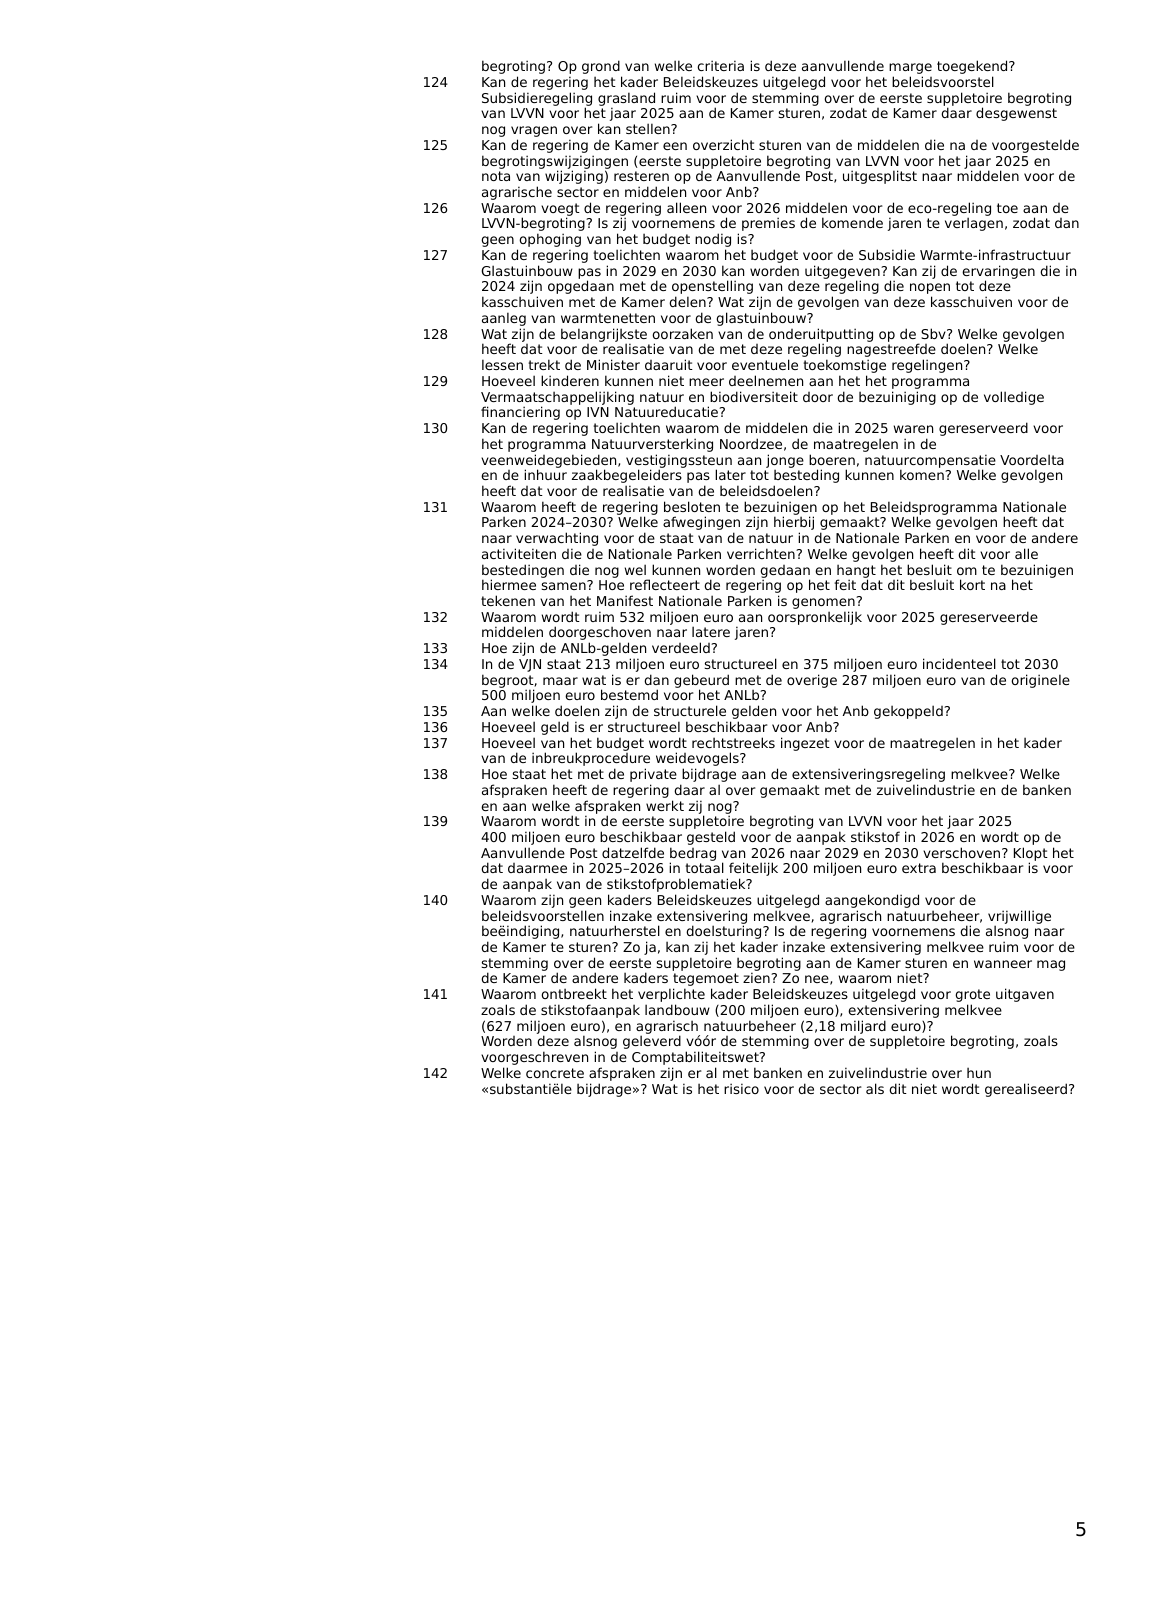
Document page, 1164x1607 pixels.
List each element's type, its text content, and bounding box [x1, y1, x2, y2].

table_cell 133 [422, 641, 475, 657]
table_cell Kan de regering de Kamer een overzicht sturen van de middelen die na de voorgestelde begrotingswijzigingen (eerste suppletoire begroting van LVVN voor het jaar 2025 en nota van wijziging) resteren op de Aanvullende Post, uitgesplitst naar middelen voor de agrarische sector en middelen voor Anb? [475, 138, 1087, 201]
table_cell 132 [422, 610, 475, 641]
table_cell 135 [422, 704, 475, 720]
table_cell 125 [422, 138, 475, 201]
table_cell 141 [422, 987, 475, 1066]
table_cell Waarom voegt de regering alleen voor 2026 middelen voor de eco-regeling toe aan de LVVN-begroting? Is zij voornemens de premies de komende jaren te verlagen, zodat dan geen ophoging van het budget nodig is? [475, 201, 1087, 248]
table_cell 126 [422, 201, 475, 248]
table_cell Hoe zijn de ANLb-gelden verdeeld? [475, 641, 1087, 657]
table_cell [422, 59, 475, 75]
table_cell Kan de regering het kader Beleidskeuzes uitgelegd voor het beleidsvoorstel Subsidieregeling grasland ruim voor de stemming over de eerste suppletoire begroting van LVVN voor het jaar 2025 aan de Kamer sturen, zodat de Kamer daar desgewenst nog vragen over kan stellen? [475, 75, 1087, 138]
table_cell 138 [422, 767, 475, 814]
table_cell 130 [422, 421, 475, 499]
table_cell 140 [422, 893, 475, 987]
table_cell Waarom heeft de regering besloten te bezuinigen op het Beleidsprogramma Nationale Parken 2024–2030? Welke afwegingen zijn hierbij gemaakt? Welke gevolgen heeft dat naar verwachting voor de staat van de natuur in de Nationale Parken en voor de andere activiteiten die de Nationale Parken verrichten? Welke gevolgen heeft dit voor alle bestedingen die nog wel kunnen worden gedaan en hangt het besluit om te bezuinigen hiermee samen? Hoe reflecteert de regering op het feit dat dit besluit kort na het tekenen van het Manifest Nationale Parken is genomen? [475, 500, 1087, 609]
table_cell 124 [422, 75, 475, 138]
table_cell Aan welke doelen zijn de structurele gelden voor het Anb gekoppeld? [475, 704, 1087, 720]
table_cell 131 [422, 500, 475, 609]
table_cell Hoeveel geld is er structureel beschikbaar voor Anb? [475, 720, 1087, 735]
table_cell Hoeveel kinderen kunnen niet meer deelnemen aan het het programma Vermaatschappelijking natuur en biodiversiteit door de bezuiniging op de volledige financiering op IVN Natuureducatie? [475, 374, 1087, 421]
table_cell Kan de regering toelichten waarom de middelen die in 2025 waren gereserveerd voor het programma Natuurversterking Noordzee, de maatregelen in de veenweidegebieden, vestigingssteun aan jonge boeren, natuurcompensatie Voordelta en de inhuur zaakbegeleiders pas later tot besteding kunnen komen? Welke gevolgen heeft dat voor de realisatie van de beleidsdoelen? [475, 421, 1087, 499]
table_cell Wat zijn de belangrijkste oorzaken van de onderuitputting op de Sbv? Welke gevolgen heeft dat voor de realisatie van de met deze regeling nagestreefde doelen? Welke lessen trekt de Minister daaruit voor eventuele toekomstige regelingen? [475, 326, 1087, 374]
table_cell 136 [422, 720, 475, 735]
table_cell In de VJN staat 213 miljoen euro structureel en 375 miljoen euro incidenteel tot 2030 begroot, maar wat is er dan gebeurd met de overige 287 miljoen euro van de originele 500 miljoen euro bestemd voor het ANLb? [475, 657, 1087, 704]
table_cell Welke concrete afspraken zijn er al met banken en zuivelindustrie over hun «substantiële bijdrage»? Wat is het risico voor de sector als dit niet wordt gerealiseerd? [475, 1066, 1087, 1097]
table_cell 129 [422, 374, 475, 421]
table_cell Waarom wordt ruim 532 miljoen euro aan oorspronkelijk voor 2025 gereserveerde middelen doorgeschoven naar latere jaren? [475, 610, 1087, 641]
table_cell Waarom wordt in de eerste suppletoire begroting van LVVN voor het jaar 2025 400 miljoen euro beschikbaar gesteld voor de aanpak stikstof in 2026 en wordt op de Aanvullende Post datzelfde bedrag van 2026 naar 2029 en 2030 verschoven? Klopt het dat daarmee in 2025–2026 in totaal feitelijk 200 miljoen euro extra beschikbaar is voor de aanpak van de stikstofproblematiek? [475, 814, 1087, 893]
table_cell 137 [422, 735, 475, 767]
table_cell 128 [422, 326, 475, 374]
table_cell begroting? Op grond van welke criteria is deze aanvullende marge toegekend? [475, 59, 1087, 75]
table_cell 142 [422, 1066, 475, 1097]
table_cell Waarom ontbreekt het verplichte kader Beleidskeuzes uitgelegd voor grote uitgaven zoals de stikstofaanpak landbouw (200 miljoen euro), extensivering melkvee (627 miljoen euro), en agrarisch natuurbeheer (2,18 miljard euro)? Worden deze alsnog geleverd vóór de stemming over de suppletoire begroting, zoals voorgeschreven in de Comptabiliteitswet? [475, 987, 1087, 1066]
table_cell Kan de regering toelichten waarom het budget voor de Subsidie Warmte-infrastructuur Glastuinbouw pas in 2029 en 2030 kan worden uitgegeven? Kan zij de ervaringen die in 2024 zijn opgedaan met de openstelling van deze regeling die nopen tot deze kasschuiven met de Kamer delen? Wat zijn de gevolgen van deze kasschuiven voor de aanleg van warmtenetten voor de glastuinbouw? [475, 248, 1087, 326]
table_cell 127 [422, 248, 475, 326]
table_cell Hoeveel van het budget wordt rechtstreeks ingezet voor de maatregelen in het kader van de inbreukprocedure weidevogels? [475, 735, 1087, 767]
table_cell 134 [422, 657, 475, 704]
table_cell Hoe staat het met de private bijdrage aan de extensiveringsregeling melkvee? Welke afspraken heeft de regering daar al over gemaakt met de zuivelindustrie en de banken en aan welke afspraken werkt zij nog? [475, 767, 1087, 814]
table_cell Waarom zijn geen kaders Beleidskeuzes uitgelegd aangekondigd voor de beleidsvoorstellen inzake extensivering melkvee, agrarisch natuurbeheer, vrijwillige beëindiging, natuurherstel en doelsturing? Is de regering voornemens die alsnog naar de Kamer te sturen? Zo ja, kan zij het kader inzake extensivering melkvee ruim voor de stemming over de eerste suppletoire begroting aan de Kamer sturen en wanneer mag de Kamer de andere kaders tegemoet zien? Zo nee, waarom niet? [475, 893, 1087, 987]
table_cell 139 [422, 814, 475, 893]
